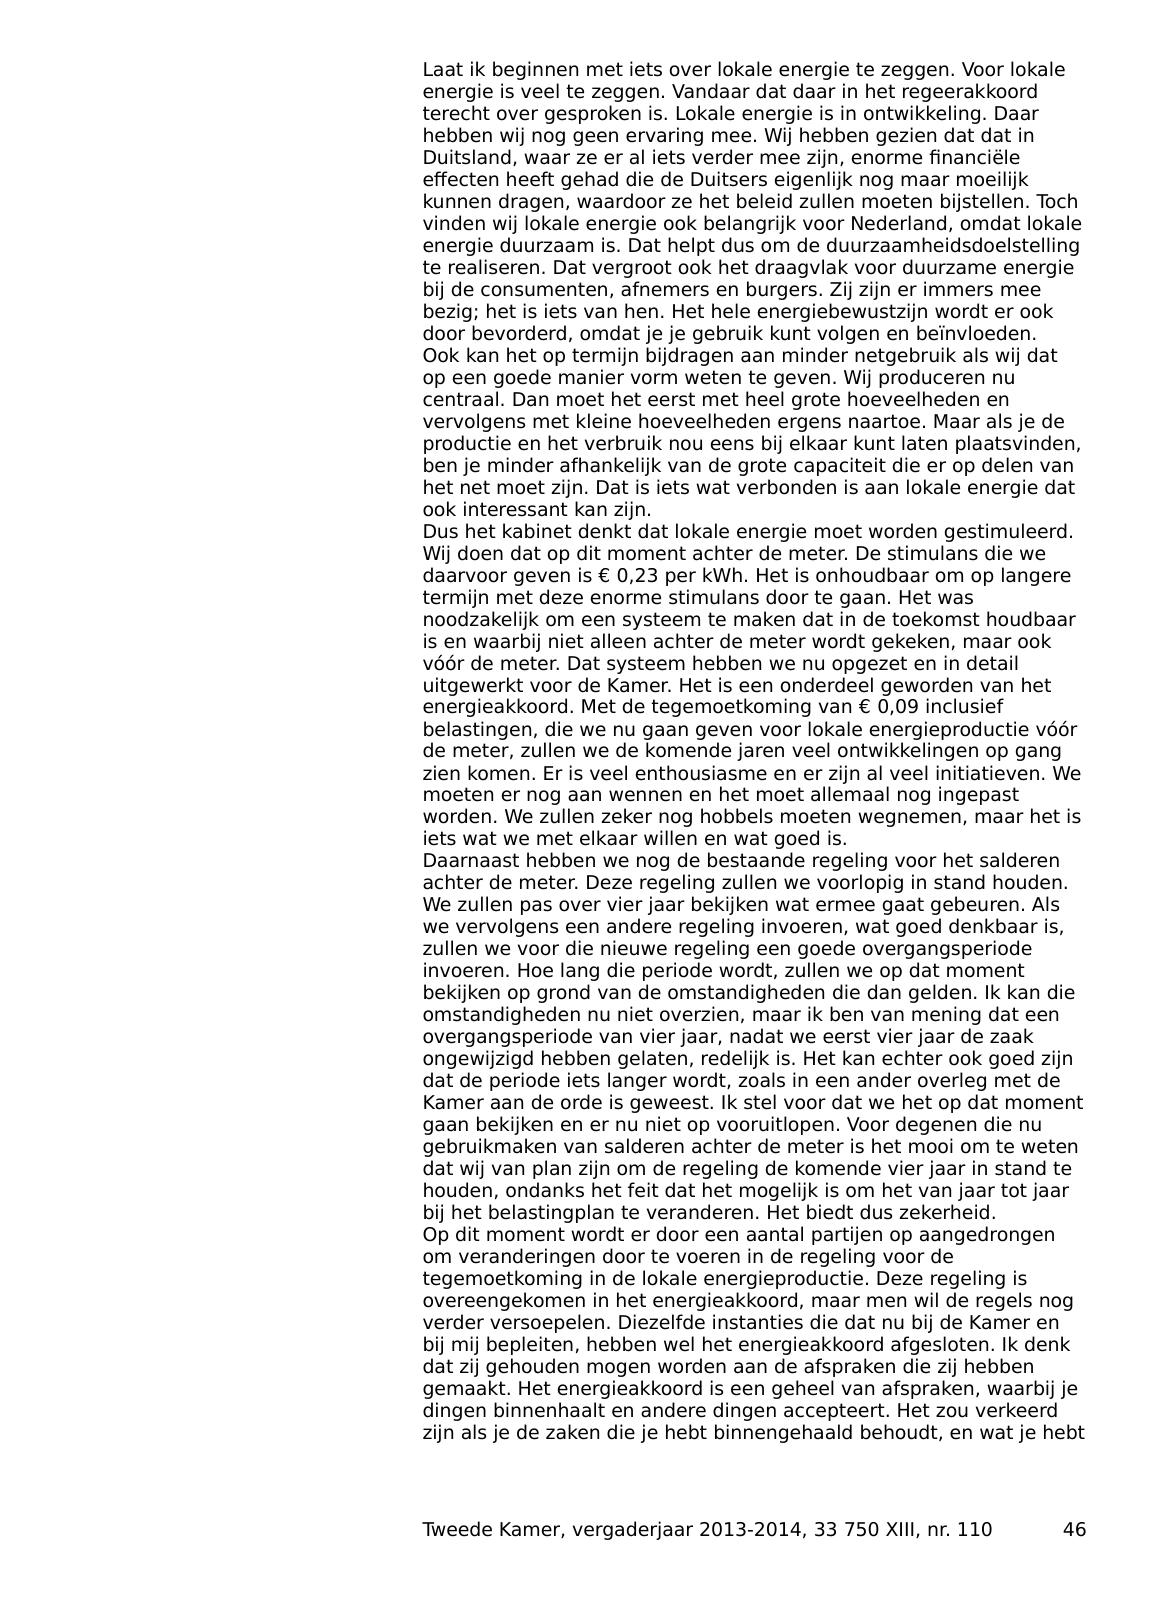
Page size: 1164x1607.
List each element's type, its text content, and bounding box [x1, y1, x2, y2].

text Daarnaast hebben we nog de bestaande regeling voor het salderen achter de meter. Deze regeling zullen we voorlopig in stand houden. We zullen pas over vier jaar bekijken wat ermee gaat gebeuren. Als we vervolgens een andere regeling invoeren, wat goed denkbaar is, zullen we voor die nieuwe regeling een goede overgangsperiode invoeren. Hoe lang die periode wordt, zullen we op dat moment bekijken op grond van de omstandigheden die dan gelden. Ik kan die omstandigheden nu niet overzien, maar ik ben van mening dat een overgangsperiode van vier jaar, nadat we eerst vier jaar de zaak ongewijzigd hebben gelaten, redelijk is. Het kan echter ook goed zijn dat de periode iets langer wordt, zoals in een ander overleg met de Kamer aan de orde is geweest. Ik stel voor dat we het op dat moment gaan bekijken en er nu niet op vooruitlopen. Voor degenen die nu gebruikmaken van salderen achter de meter is het mooi om te weten dat wij van plan zijn om de regeling de komende vier jaar in stand te houden, ondanks het feit dat het mogelijk is om het van jaar tot jaar bij het belastingplan te veranderen. Het biedt dus zekerheid. [422, 850, 1087, 1224]
text Op dit moment wordt er door een aantal partijen op aangedrongen om veranderingen door te voeren in de regeling voor de tegemoetkoming in de lokale energieproductie. Deze regeling is overeengekomen in het energieakkoord, maar men wil de regels nog verder versoepelen. Diezelfde instanties die dat nu bij de Kamer en bij mij bepleiten, hebben wel het energieakkoord afgesloten. Ik denk dat zij gehouden mogen worden aan de afspraken die zij hebben gemaakt. Het energieakkoord is een geheel van afspraken, waarbij je dingen binnenhaalt en andere dingen accepteert. Het zou verkeerd zijn als je de zaken die je hebt binnengehaald behoudt, en wat je hebt [422, 1224, 1087, 1444]
text Ook kan het op termijn bijdragen aan minder netgebruik als wij dat op een goede manier vorm weten te geven. Wij produceren nu centraal. Dan moet het eerst met heel grote hoeveelheden en vervolgens met kleine hoeveelheden ergens naartoe. Maar als je de productie en het verbruik nou eens bij elkaar kunt laten plaatsvinden, ben je minder afhankelijk van de grote capaciteit die er op delen van het net moet zijn. Dat is iets wat verbonden is aan lokale energie dat ook interessant kan zijn. [422, 345, 1087, 521]
text Dus het kabinet denkt dat lokale energie moet worden gestimuleerd. Wij doen dat op dit moment achter de meter. De stimulans die we daarvoor geven is € 0,23 per kWh. Het is onhoudbaar om op langere termijn met deze enorme stimulans door te gaan. Het was noodzakelijk om een systeem te maken dat in de toekomst houdbaar is en waarbij niet alleen achter de meter wordt gekeken, maar ook vóór de meter. Dat systeem hebben we nu opgezet en in detail uitgewerkt voor de Kamer. Het is een onderdeel geworden van het energieakkoord. Met de tegemoetkoming van € 0,09 inclusief belastingen, die we nu gaan geven voor lokale energieproductie vóór de meter, zullen we de komende jaren veel ontwikkelingen op gang zien komen. Er is veel enthousiasme en er zijn al veel initiatieven. We moeten er nog aan wennen en het moet allemaal nog ingepast worden. We zullen zeker nog hobbels moeten wegnemen, maar het is iets wat we met elkaar willen en wat goed is. [422, 521, 1087, 850]
text Laat ik beginnen met iets over lokale energie te zeggen. Voor lokale energie is veel te zeggen. Vandaar dat daar in het regeerakkoord terecht over gesproken is. Lokale energie is in ontwikkeling. Daar hebben wij nog geen ervaring mee. Wij hebben gezien dat dat in Duitsland, waar ze er al iets verder mee zijn, enorme financiële effecten heeft gehad die de Duitsers eigenlijk nog maar moeilijk kunnen dragen, waardoor ze het beleid zullen moeten bijstellen. Toch vinden wij lokale energie ook belangrijk voor Nederland, omdat lokale energie duurzaam is. Dat helpt dus om de duurzaamheidsdoelstelling te realiseren. Dat vergroot ook het draagvlak voor duurzame energie bij de consumenten, afnemers en burgers. Zij zijn er immers mee bezig; het is iets van hen. Het hele energiebewustzijn wordt er ook door bevorderd, omdat je je gebruik kunt volgen en beïnvloeden. [422, 59, 1087, 345]
